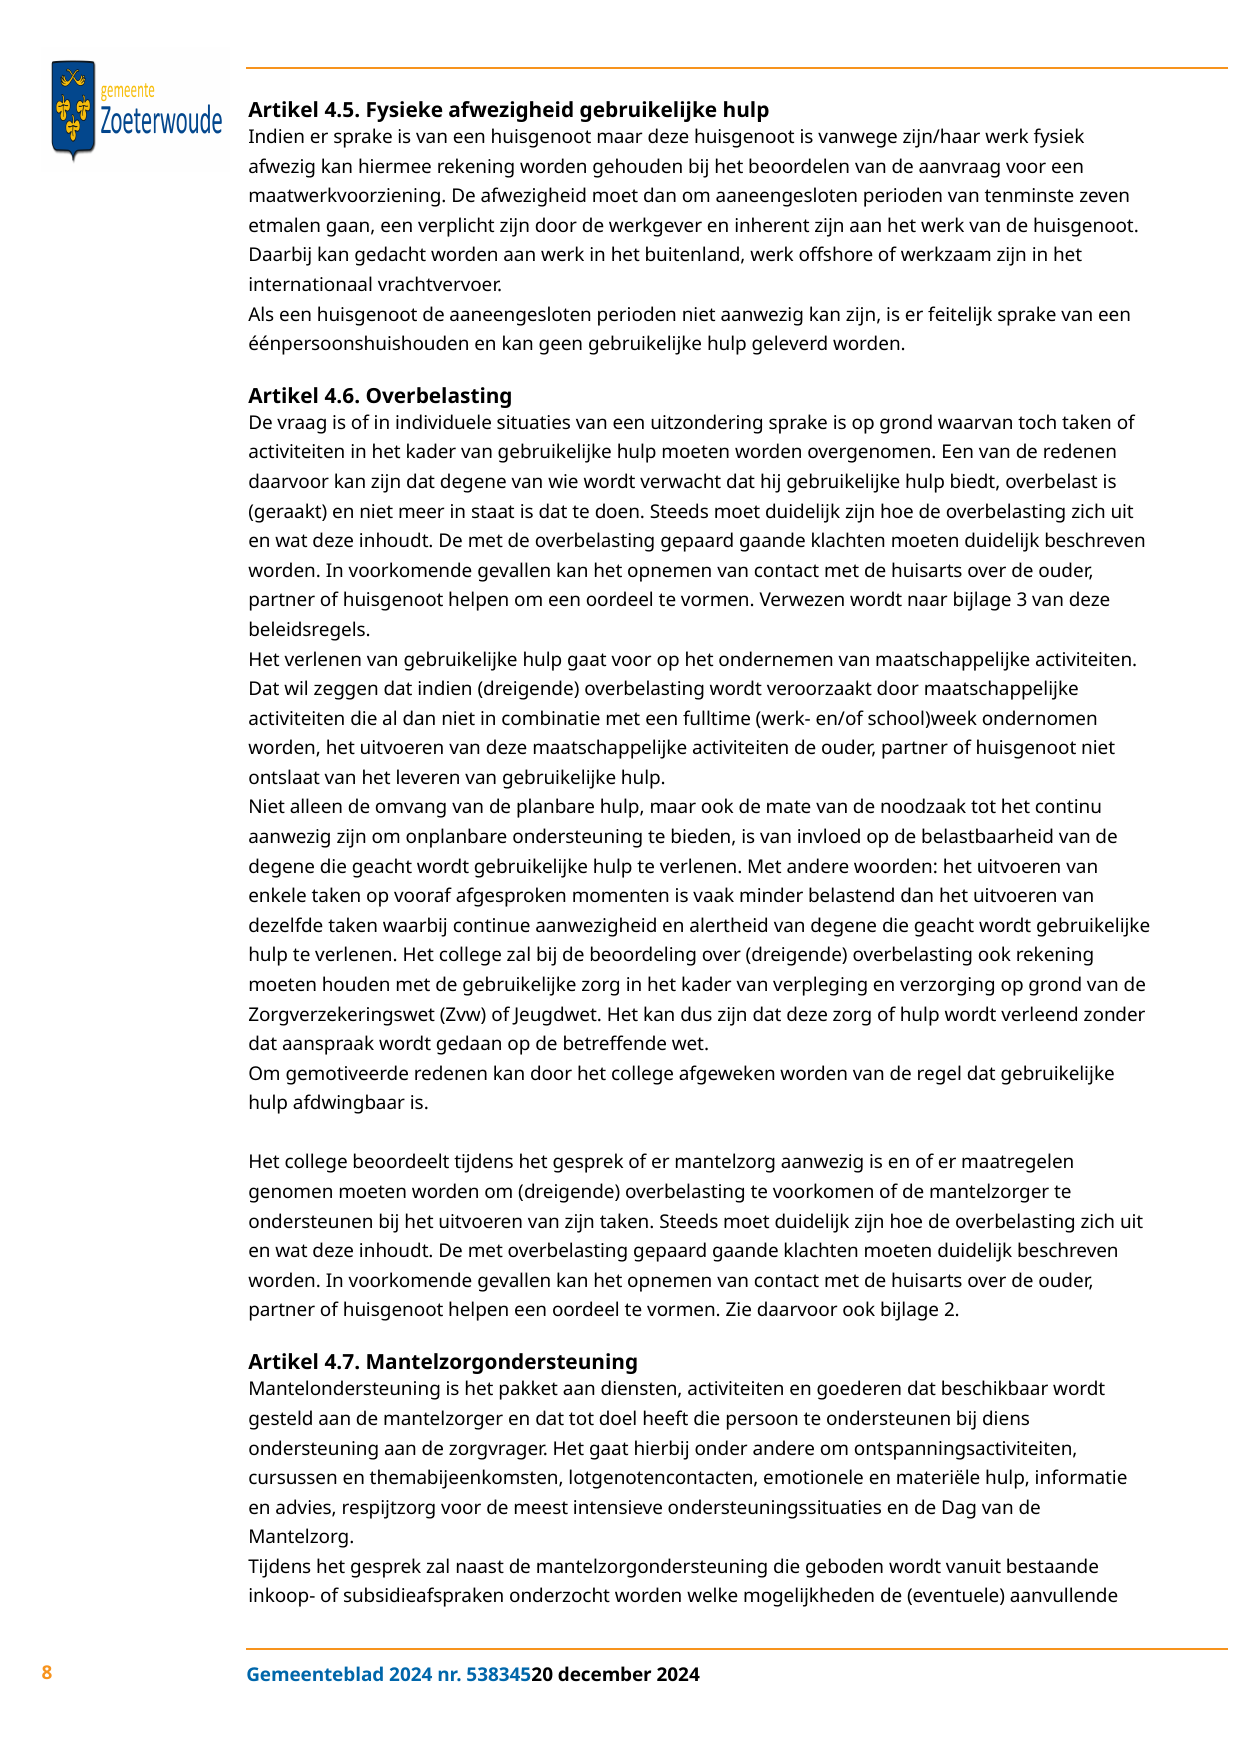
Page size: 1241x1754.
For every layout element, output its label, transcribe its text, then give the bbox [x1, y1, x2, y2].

text Artikel 4.5. Fysieke afwezigheid gebruikelijke hulp [248, 95, 1152, 123]
text Niet alleen de omvang van de planbare hulp, maar ook de mate van de noodzaak tot het continu aanwezig zijn om onplanbare ondersteuning te bieden, is van invloed op de belastbaarheid van de degene die geacht wordt gebruikelijke hulp te verlenen. Met andere woorden: het uitvoeren van enkele taken op vooraf afgesproken momenten is vaak minder belastend dan het uitvoeren van dezelfde taken waarbij continue aanwezigheid en alertheid van degene die geacht wordt gebruikelijke hulp te verlenen. Het college zal bij de beoordeling over (dreigende) overbelasting ook rekening moeten houden met de gebruikelijke zorg in het kader van verpleging en verzorging op grond van de Zorgverzekeringswet (Zvw) of Jeugdwet. Het kan dus zijn dat deze zorg of hulp wordt verleend zonder dat aanspraak wordt gedaan op de betreffende wet. [248, 794, 1152, 1056]
text Het verlenen van gebruikelijke hulp gaat voor op het ondernemen van maatschappelijke activiteiten. Dat wil zeggen dat indien (dreigende) overbelasting wordt veroorzaakt door maatschappelijke activiteiten die al dan niet in combinatie met een fulltime (werk- en/of school)week ondernomen worden, het uitvoeren van deze maatschappelijke activiteiten de ouder, partner of huisgenoot niet ontslaat van het leveren van gebruikelijke hulp. [248, 646, 1152, 790]
text Tijdens het gesprek zal naast de mantelzorgondersteuning die geboden wordt vanuit bestaande inkoop- of subsidieafspraken onderzocht worden welke mogelijkheden de (eventuele) aanvullende [248, 1553, 1152, 1608]
text Het college beoordeelt tijdens het gesprek of er mantelzorg aanwezig is en of er maatregelen genomen moeten worden om (dreigende) overbelasting te voorkomen of de mantelzorger te ondersteunen bij het uitvoeren van zijn taken. Steeds moet duidelijk zijn hoe de overbelasting zich uit en wat deze inhoudt. De met overbelasting gepaard gaande klachten moeten duidelijk beschreven worden. In voorkomende gevallen kan het opnemen van contact met de huisarts over de ouder, partner of huisgenoot helpen een oordeel te vormen. Zie daarvoor ook bijlage 2. [248, 1149, 1152, 1322]
text Artikel 4.6. Overbelasting [248, 381, 1152, 409]
picture [41, 47, 231, 172]
text Om gemotiveerde redenen kan door het college afgeweken worden van de regel dat gebruikelijke hulp afdwingbaar is. [248, 1060, 1152, 1115]
text De vraag is of in individuele situaties van een uitzondering sprake is op grond waarvan toch taken of activiteiten in het kader van gebruikelijke hulp moeten worden overgenomen. Een van de redenen daarvoor kan zijn dat degene van wie wordt verwacht dat hij gebruikelijke hulp biedt, overbelast is (geraakt) en niet meer in staat is dat te doen. Steeds moet duidelijk zijn hoe de overbelasting zich uit en wat deze inhoudt. De met de overbelasting gepaard gaande klachten moeten duidelijk beschreven worden. In voorkomende gevallen kan het opnemen van contact met de huisarts over de ouder, partner of huisgenoot helpen om een oordeel te vormen. Verwezen wordt naar bijlage 3 van deze beleidsregels. [248, 409, 1152, 642]
text Indien er sprake is van een huisgenoot maar deze huisgenoot is vanwege zijn/haar werk fysiek afwezig kan hiermee rekening worden gehouden bij het beoordelen van de aanvraag voor een maatwerkvoorziening. De afwezigheid moet dan om aaneengesloten perioden van tenminste zeven etmalen gaan, een verplicht zijn door de werkgever en inherent zijn aan het werk van de huisgenoot. Daarbij kan gedacht worden aan werk in het buitenland, werk offshore of werkzaam zijn in het internationaal vrachtvervoer. [248, 123, 1152, 297]
text Als een huisgenoot de aaneengesloten perioden niet aanwezig kan zijn, is er feitelijk sprake van een éénpersoonshuishouden en kan geen gebruikelijke hulp geleverd worden. [248, 301, 1152, 356]
text Artikel 4.7. Mantelzorgondersteuning [248, 1347, 1152, 1376]
text Mantelondersteuning is het pakket aan diensten, activiteiten en goederen dat beschikbaar wordt gesteld aan de mantelzorger en dat tot doel heeft die persoon te ondersteunen bij diens ondersteuning aan de zorgvrager. Het gaat hierbij onder andere om ontspanningsactiviteiten, cursussen en themabijeenkomsten, lotgenotencontacten, emotionele en materiële hulp, informatie en advies, respijtzorg voor de meest intensieve ondersteuningssituaties en de Dag van de Mantelzorg. [248, 1376, 1152, 1549]
